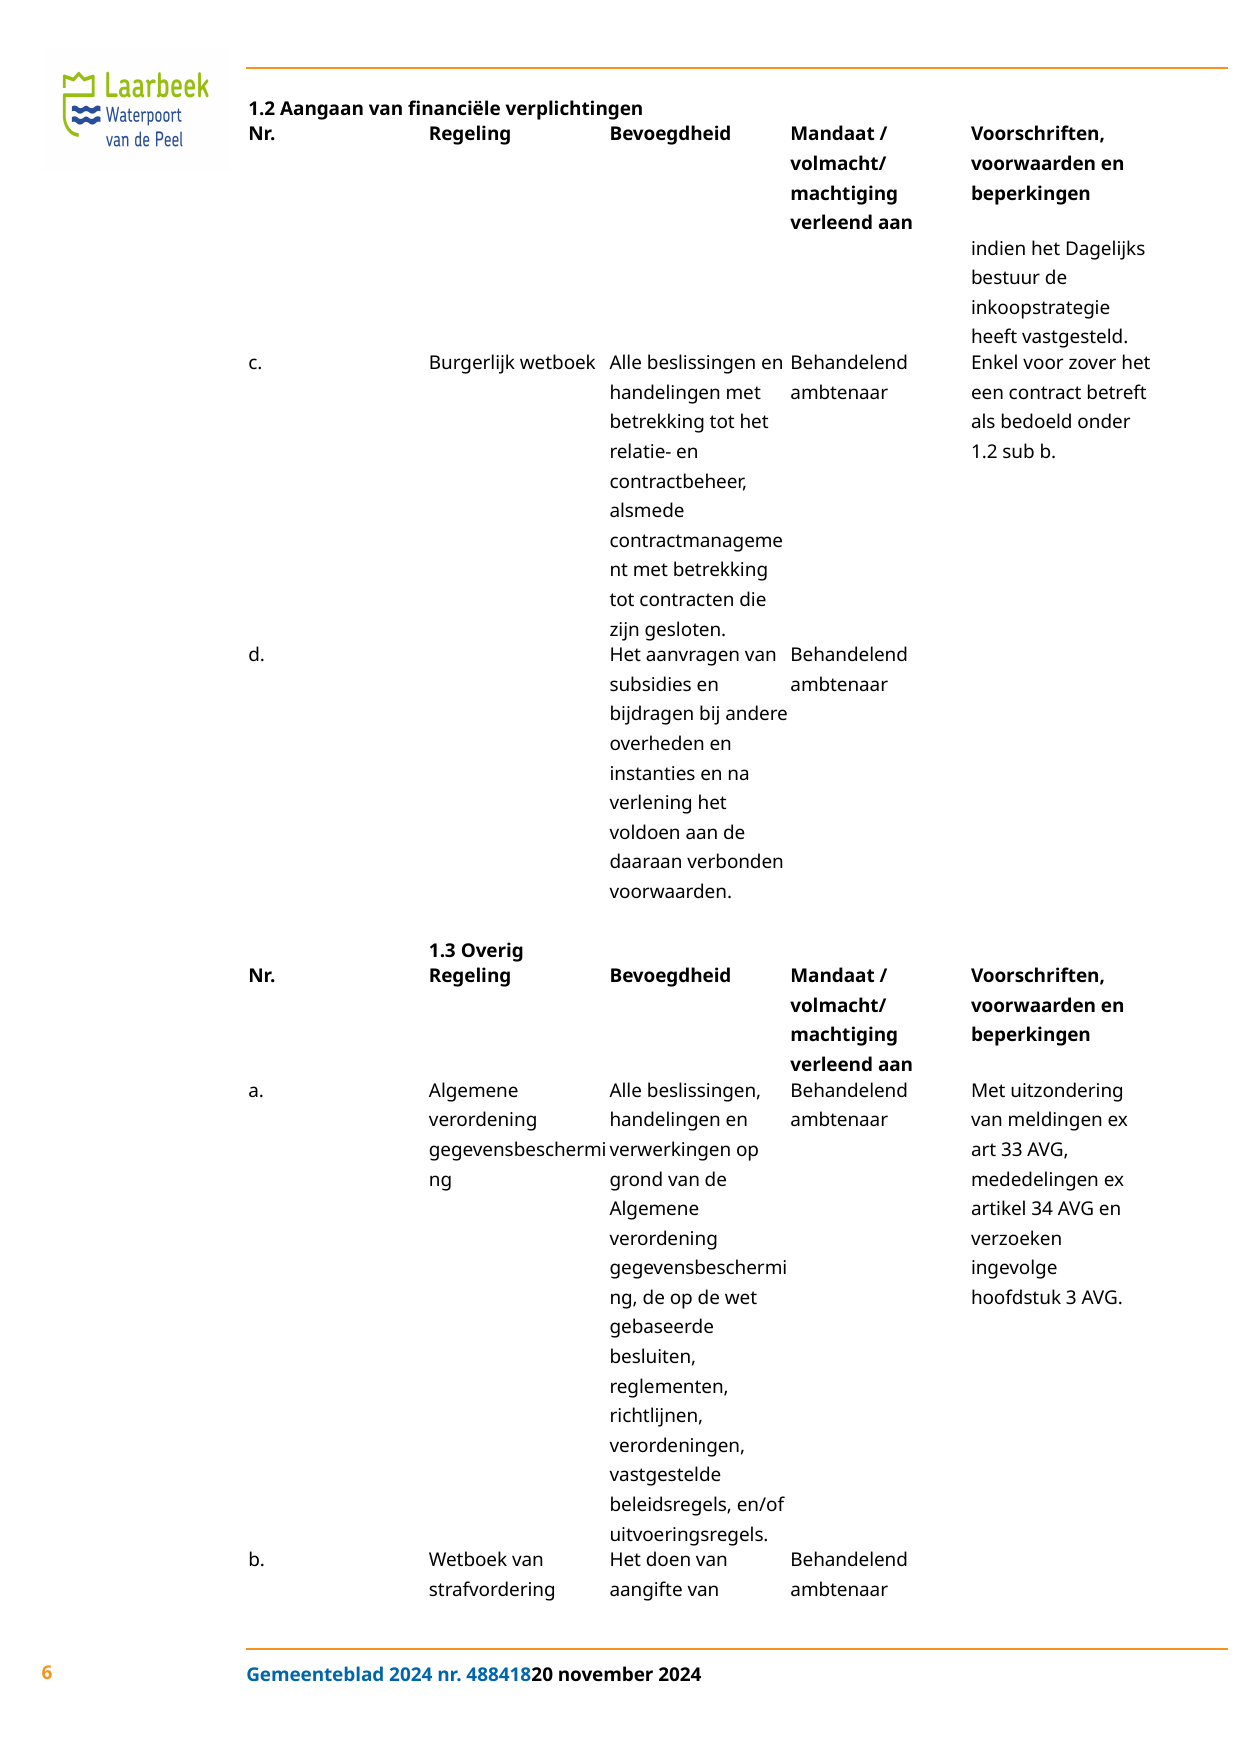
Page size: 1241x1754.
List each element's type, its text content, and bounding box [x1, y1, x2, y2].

table_cell b. [248, 1546, 429, 1602]
table_cell Bevoegdheid [609, 963, 790, 1077]
table_cell Het doen van aangifte van [609, 1546, 790, 1602]
table_header 1.2 Aangaan van financiële verplichtingen [248, 95, 1152, 121]
table_cell Bevoegdheid [609, 121, 790, 235]
table_cell [429, 235, 609, 349]
table_cell Behandelend ambtenaar [790, 1546, 971, 1602]
table_cell Mandaat / volmacht/ machtiging verleend aan [790, 963, 971, 1077]
table_cell [609, 235, 790, 349]
table_cell Algemene verordening gegevensbescherming [429, 1077, 609, 1546]
picture [41, 47, 231, 172]
table_cell Met uitzondering van meldingen ex art 33 AVG, mededelingen ex artikel 34 AVG en verzoeken ingevolge hoofdstuk 3 AVG. [971, 1077, 1152, 1546]
table_cell indien het Dagelijks bestuur de inkoopstrategie heeft vastgesteld. [971, 235, 1152, 349]
table_cell Mandaat / volmacht/ machtiging verleend aan [790, 121, 971, 235]
table_cell [790, 235, 971, 349]
table_cell [971, 641, 1152, 904]
table_cell Regeling [429, 121, 609, 235]
table_cell Nr. [248, 963, 429, 1077]
table_cell Alle beslissingen en handelingen met betrekking tot het relatie- en contractbeheer, alsmede contractmanagement met betrekking tot contracten die zijn gesloten. [609, 350, 790, 641]
table_cell [429, 641, 609, 904]
table_cell Wetboek van strafvordering [429, 1546, 609, 1602]
table_cell Enkel voor zover het een contract betreft als bedoeld onder 1.2 sub b. [971, 350, 1152, 641]
table_cell Voorschriften, voorwaarden en beperkingen [971, 963, 1152, 1077]
table_cell Behandelend ambtenaar [790, 641, 971, 904]
table_cell Voorschriften, voorwaarden en beperkingen [971, 121, 1152, 235]
table_cell [248, 235, 429, 349]
table_cell c. [248, 350, 429, 641]
table_cell Behandelend ambtenaar [790, 1077, 971, 1546]
table_cell Regeling [429, 963, 609, 1077]
table_cell Het aanvragen van subsidies en bijdragen bij andere overheden en instanties en na verlening het voldoen aan de daaraan verbonden voorwaarden. [609, 641, 790, 904]
table_cell Burgerlijk wetboek [429, 350, 609, 641]
table_header 1.3 Overig [429, 937, 1152, 962]
table_cell a. [248, 1077, 429, 1546]
table_header [248, 937, 429, 962]
table_cell Behandelend ambtenaar [790, 350, 971, 641]
table_cell [971, 1546, 1152, 1602]
table_cell d. [248, 641, 429, 904]
table_cell Alle beslissingen, handelingen en verwerkingen op grond van de Algemene verordening gegevensbescherming, de op de wet gebaseerde besluiten, reglementen, richtlijnen, verordeningen, vastgestelde beleidsregels, en/of uitvoeringsregels. [609, 1077, 790, 1546]
table_cell Nr. [248, 121, 429, 235]
